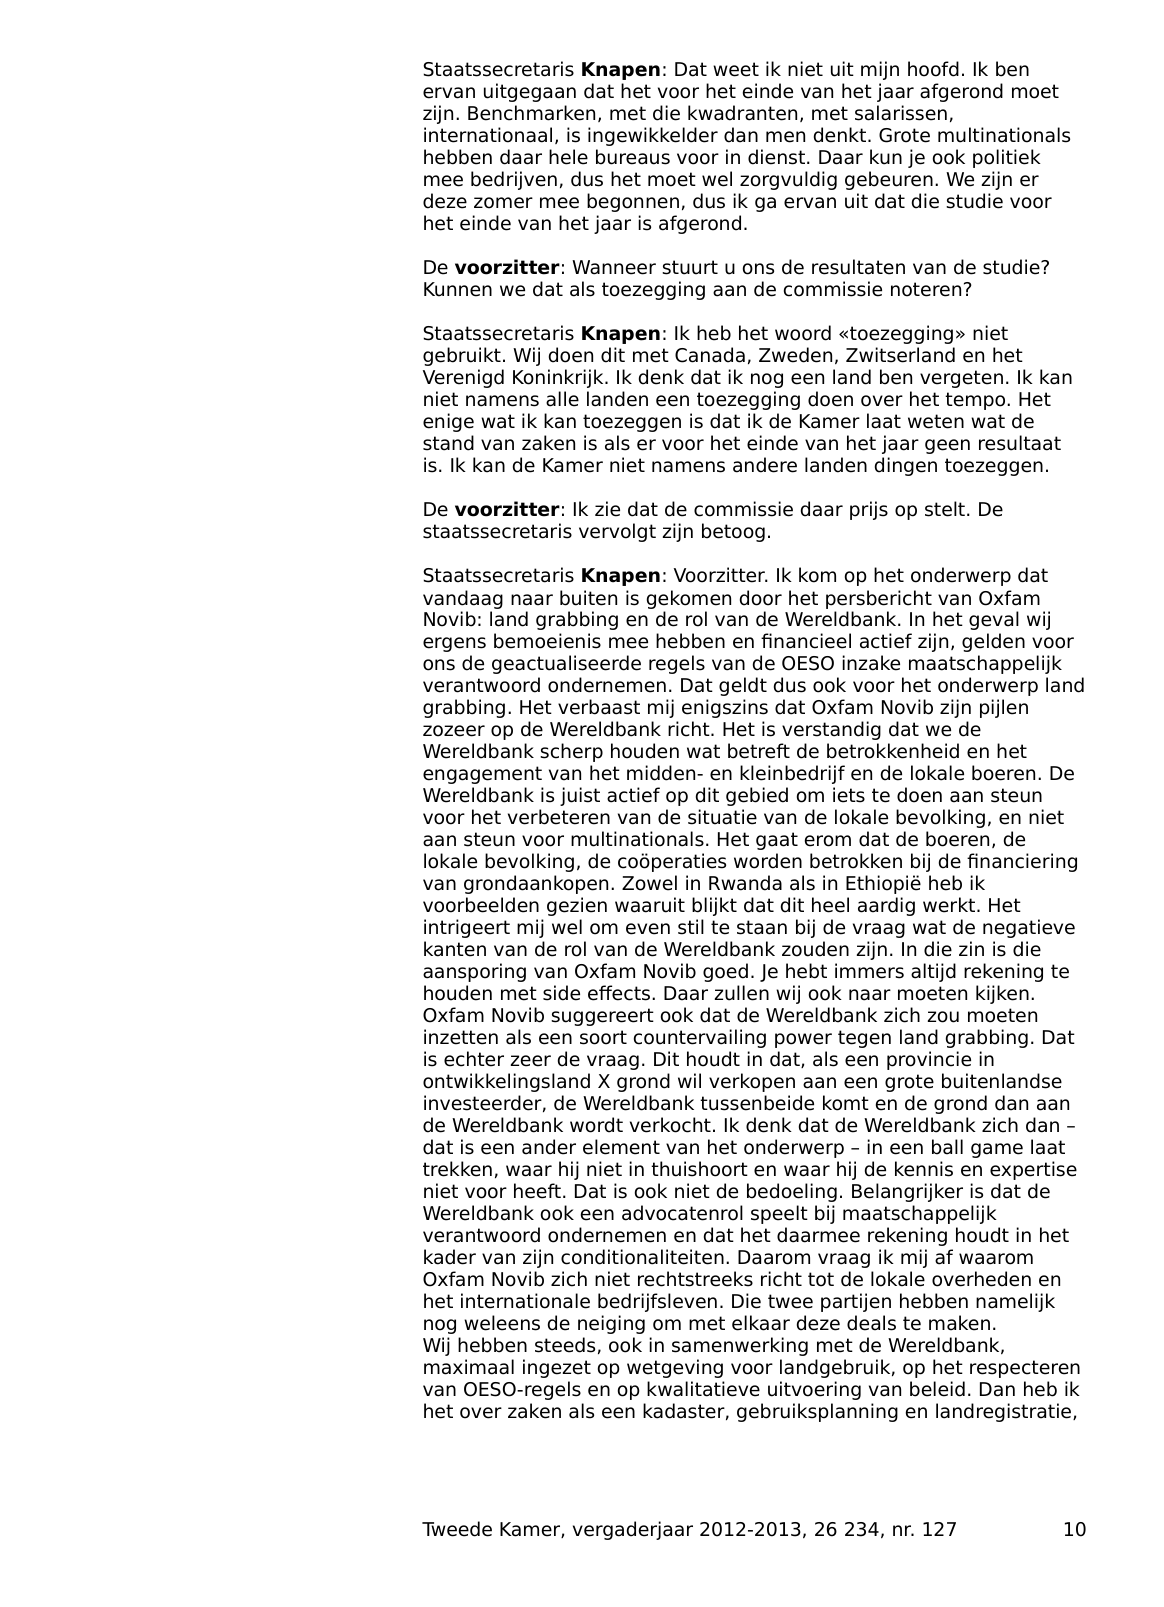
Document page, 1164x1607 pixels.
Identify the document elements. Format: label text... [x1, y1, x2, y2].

text Staatssecretaris Knapen: Ik heb het woord «toezegging» niet gebruikt. Wij doen dit met Canada, Zweden, Zwitserland en het Verenigd Koninkrijk. Ik denk dat ik nog een land ben vergeten. Ik kan niet namens alle landen een toezegging doen over het tempo. Het enige wat ik kan toezeggen is dat ik de Kamer laat weten wat de stand van zaken is als er voor het einde van het jaar geen resultaat is. Ik kan de Kamer niet namens andere landen dingen toezeggen. [422, 323, 1087, 477]
text Wij hebben steeds, ook in samenwerking met de Wereldbank, maximaal ingezet op wetgeving voor landgebruik, op het respecteren van OESO-regels en op kwalitatieve uitvoering van beleid. Dan heb ik het over zaken als een kadaster, gebruiksplanning en landregistratie, [422, 1335, 1087, 1423]
text De voorzitter: Ik zie dat de commissie daar prijs op stelt. De staatssecretaris vervolgt zijn betoog. [422, 499, 1087, 543]
text Staatssecretaris Knapen: Voorzitter. Ik kom op het onderwerp dat vandaag naar buiten is gekomen door het persbericht van Oxfam Novib: land grabbing en de rol van de Wereldbank. In het geval wij ergens bemoeienis mee hebben en financieel actief zijn, gelden voor ons de geactualiseerde regels van de OESO inzake maatschappelijk verantwoord ondernemen. Dat geldt dus ook voor het onderwerp land grabbing. Het verbaast mij enigszins dat Oxfam Novib zijn pijlen zozeer op de Wereldbank richt. Het is verstandig dat we de Wereldbank scherp houden wat betreft de betrokkenheid en het engagement van het midden- en kleinbedrijf en de lokale boeren. De Wereldbank is juist actief op dit gebied om iets te doen aan steun voor het verbeteren van de situatie van de lokale bevolking, en niet aan steun voor multinationals. Het gaat erom dat de boeren, de lokale bevolking, de coöperaties worden betrokken bij de financiering van grondaankopen. Zowel in Rwanda als in Ethiopië heb ik voorbeelden gezien waaruit blijkt dat dit heel aardig werkt. Het intrigeert mij wel om even stil te staan bij de vraag wat de negatieve kanten van de rol van de Wereldbank zouden zijn. In die zin is die aansporing van Oxfam Novib goed. Je hebt immers altijd rekening te houden met side effects. Daar zullen wij ook naar moeten kijken. [422, 565, 1087, 1005]
text Staatssecretaris Knapen: Dat weet ik niet uit mijn hoofd. Ik ben ervan uitgegaan dat het voor het einde van het jaar afgerond moet zijn. Benchmarken, met die kwadranten, met salarissen, internationaal, is ingewikkelder dan men denkt. Grote multinationals hebben daar hele bureaus voor in dienst. Daar kun je ook politiek mee bedrijven, dus het moet wel zorgvuldig gebeuren. We zijn er deze zomer mee begonnen, dus ik ga ervan uit dat die studie voor het einde van het jaar is afgerond. [422, 59, 1087, 235]
text Oxfam Novib suggereert ook dat de Wereldbank zich zou moeten inzetten als een soort countervailing power tegen land grabbing. Dat is echter zeer de vraag. Dit houdt in dat, als een provincie in ontwikkelingsland X grond wil verkopen aan een grote buitenlandse investeerder, de Wereldbank tussenbeide komt en de grond dan aan de Wereldbank wordt verkocht. Ik denk dat de Wereldbank zich dan – dat is een ander element van het onderwerp – in een ball game laat trekken, waar hij niet in thuishoort en waar hij de kennis en expertise niet voor heeft. Dat is ook niet de bedoeling. Belangrijker is dat de Wereldbank ook een advocatenrol speelt bij maatschappelijk verantwoord ondernemen en dat het daarmee rekening houdt in het kader van zijn conditionaliteiten. Daarom vraag ik mij af waarom Oxfam Novib zich niet rechtstreeks richt tot de lokale overheden en het internationale bedrijfsleven. Die twee partijen hebben namelijk nog weleens de neiging om met elkaar deze deals te maken. [422, 1005, 1087, 1335]
text De voorzitter: Wanneer stuurt u ons de resultaten van de studie? Kunnen we dat als toezegging aan de commissie noteren? [422, 257, 1087, 301]
